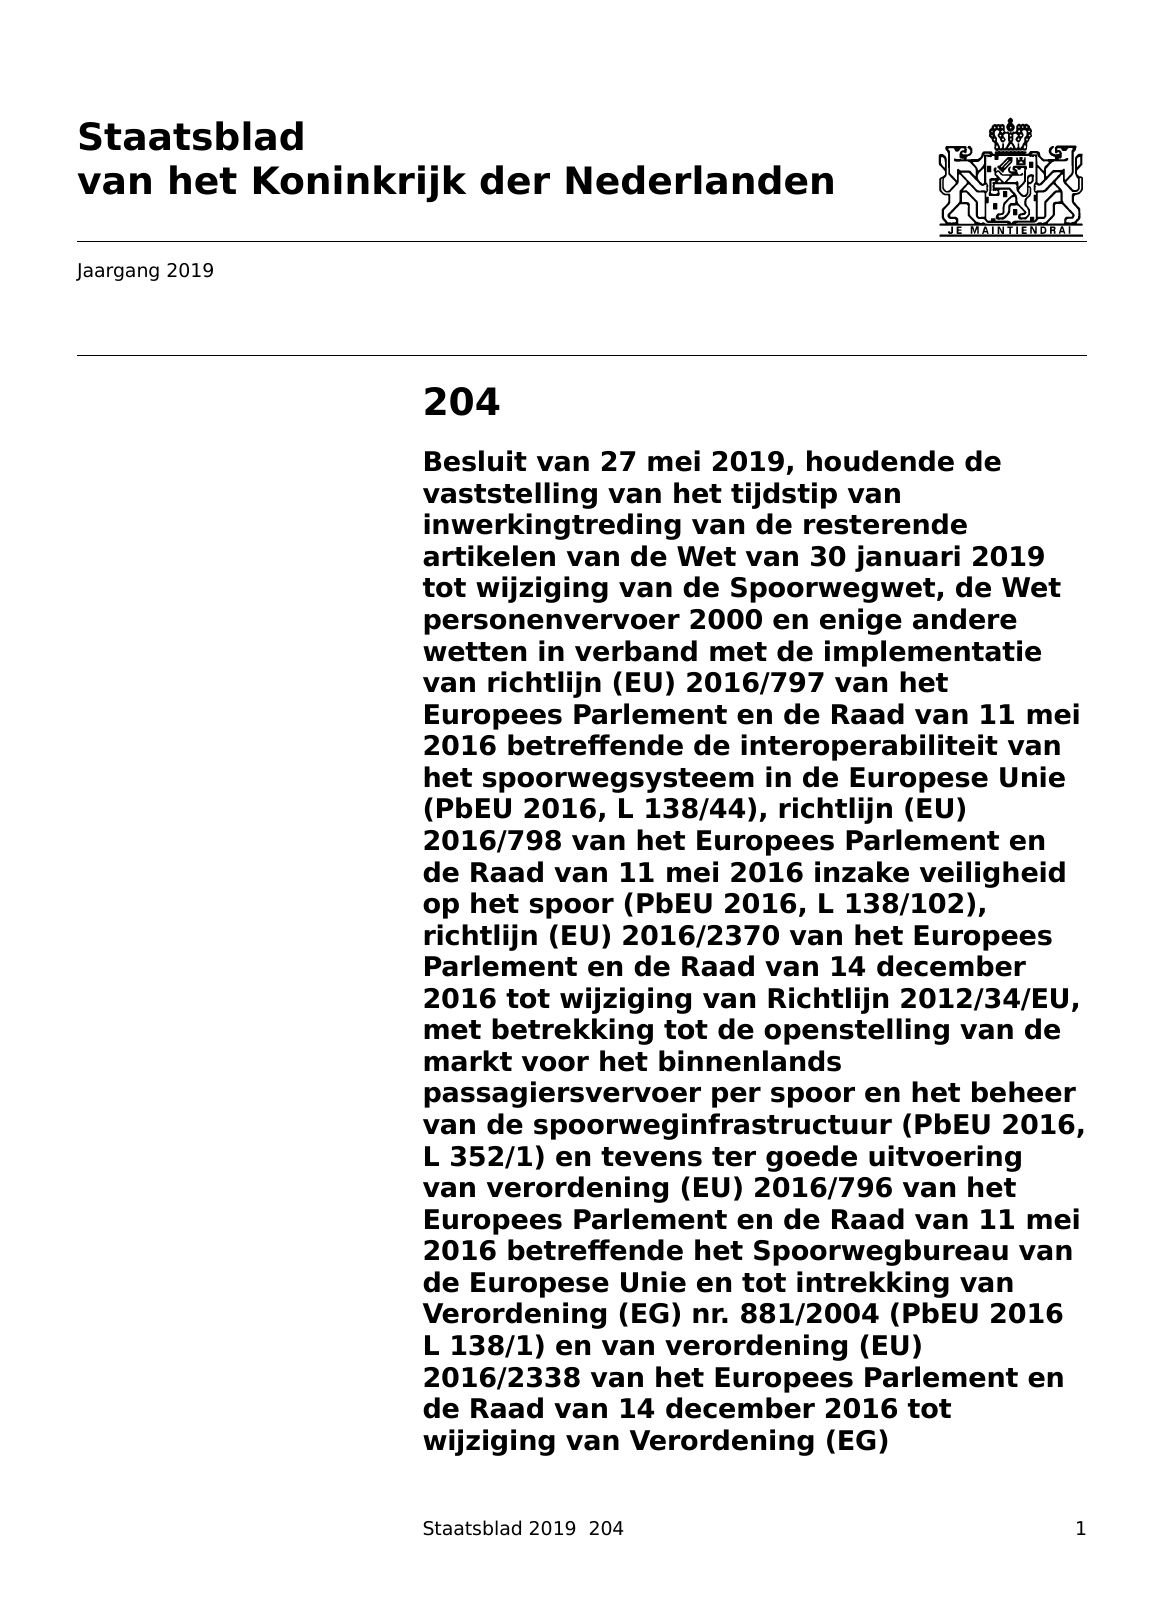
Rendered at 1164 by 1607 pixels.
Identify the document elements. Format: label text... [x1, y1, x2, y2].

picture [936, 115, 1087, 240]
subtitle 204 [422, 381, 1087, 424]
table_header [886, 100, 1087, 241]
table_cell Jaargang 2019 [77, 242, 1087, 355]
text Besluit van 27 mei 2019, houdende de vaststelling van het tijdstip van inwerkingtreding van de resterende artikelen van de Wet van 30 januari 2019 tot wijziging van de Spoorwegwet, de Wet personenvervoer 2000 en enige andere wetten in verband met de implementatie van richtlijn (EU) 2016/797 van het Europees Parlement en de Raad van 11 mei 2016 betreffende de interoperabiliteit van het spoorwegsysteem in de Europese Unie (PbEU 2016, L 138/44), richtlijn (EU) 2016/798 van het Europees Parlement en de Raad van 11 mei 2016 inzake veiligheid op het spoor (PbEU 2016, L 138/102), richtlijn (EU) 2016/2370 van het Europees Parlement en de Raad van 14 december 2016 tot wijziging van Richtlijn 2012/34/EU, met betrekking tot de openstelling van de markt voor het binnenlands passagiersvervoer per spoor en het beheer van de spoorweginfrastructuur (PbEU 2016, L 352/1) en tevens ter goede uitvoering van verordening (EU) 2016/796 van het Europees Parlement en de Raad van 11 mei 2016 betreffende het Spoorwegbureau van de Europese Unie en tot intrekking van Verordening (EG) nr. 881/2004 (PbEU 2016 L 138/1) en van verordening (EU) 2016/2338 van het Europees Parlement en de Raad van 14 december 2016 tot wijziging van Verordening (EG) [422, 447, 1087, 1457]
table_header Staatsblad van het Koninkrijk der Nederlanden [77, 100, 886, 241]
